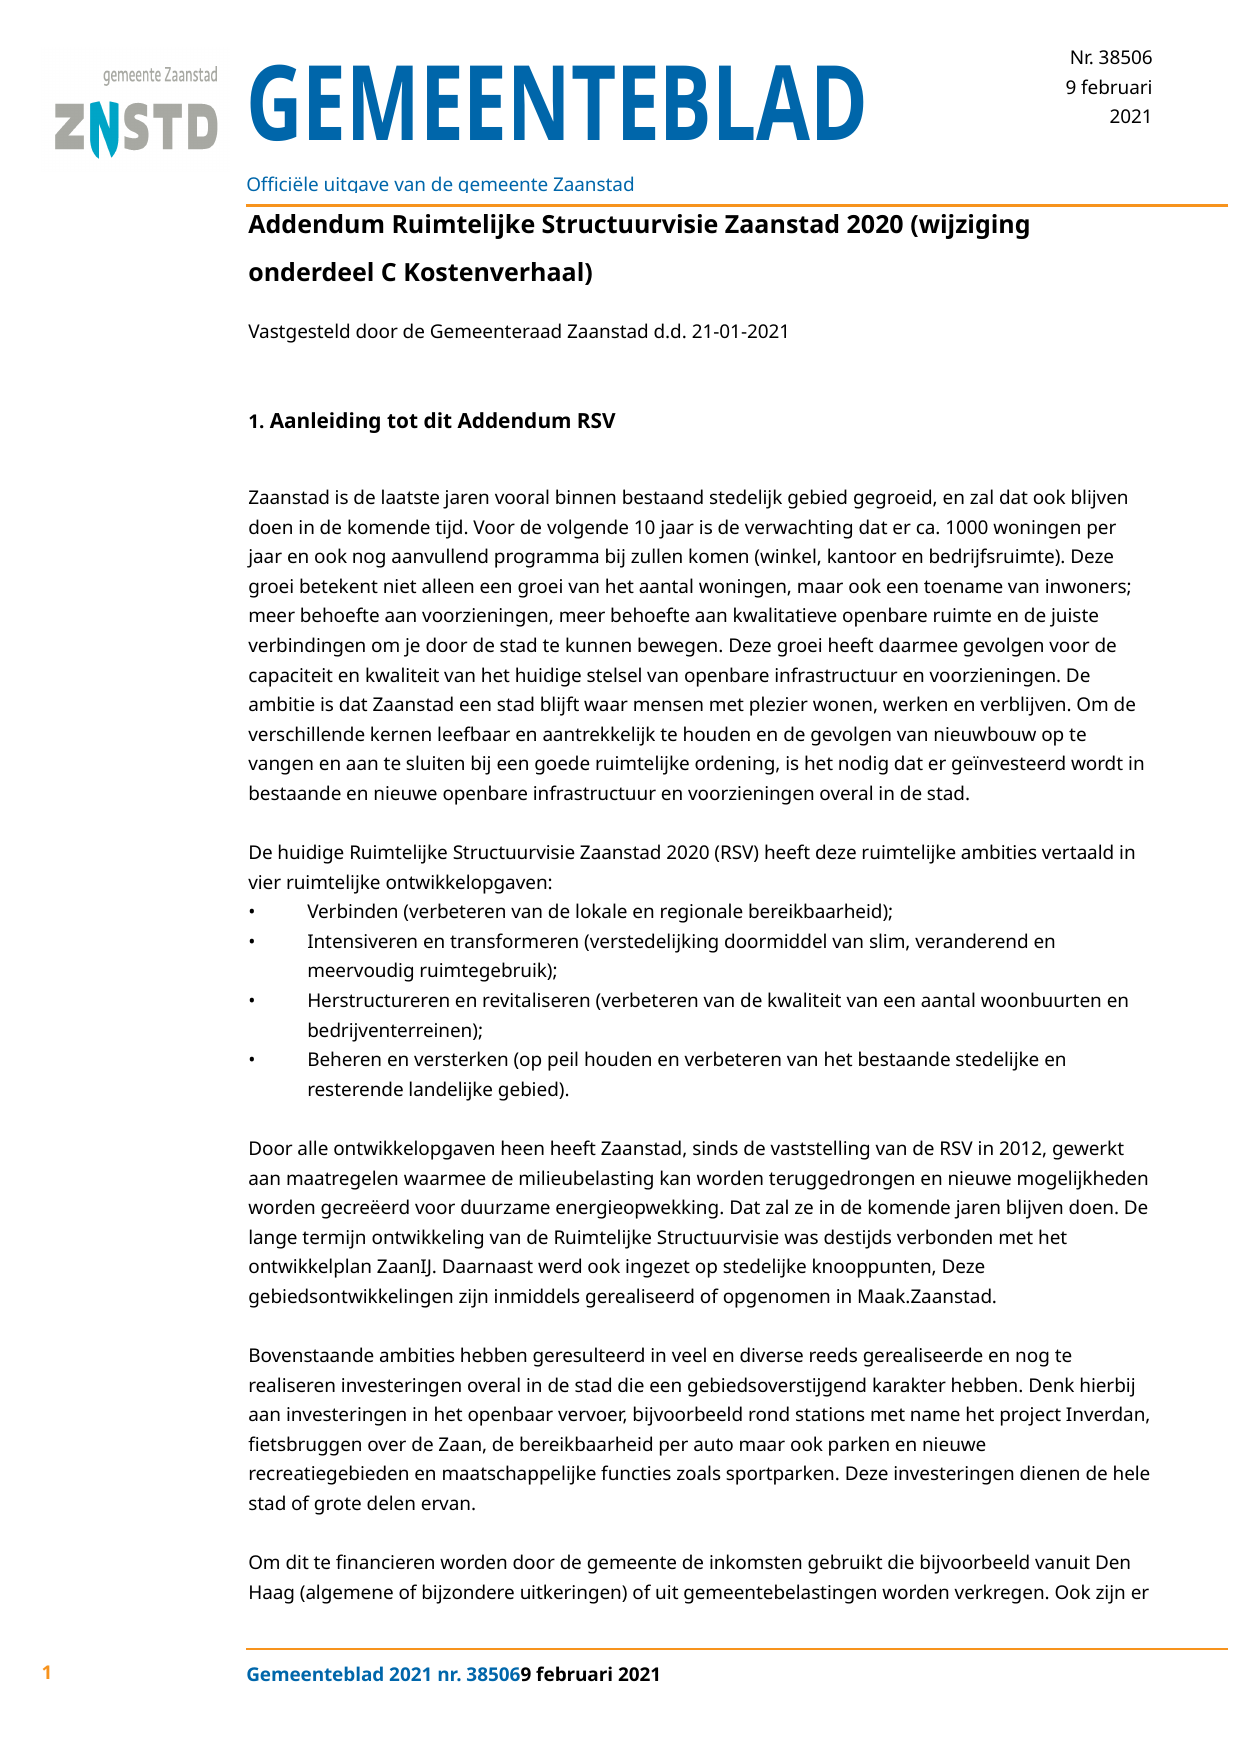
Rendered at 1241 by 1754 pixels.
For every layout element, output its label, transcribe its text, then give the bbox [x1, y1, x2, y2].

text De huidige Ruimtelijke Structuurvisie Zaanstad 2020 (RSV) heeft deze ruimtelijke ambities vertaald in vier ruimtelijke ontwikkelopgaven: [248, 839, 1152, 895]
text Door alle ontwikkelopgaven heen heeft Zaanstad, sinds de vaststelling van de RSV in 2012, gewerkt aan maatregelen waarmee de milieubelasting kan worden teruggedrongen en nieuwe mogelijkheden worden gecreëerd voor duurzame energieopwekking. Dat zal ze in de komende jaren blijven doen. De lange termijn ontwikkeling van de Ruimtelijke Structuurvisie was destijds verbonden met het ontwikkelplan ZaanIJ. Daarnaast werd ook ingezet op stedelijke knooppunten, Deze gebiedsontwikkelingen zijn inmiddels gerealiseerd of opgenomen in Maak.Zaanstad. [248, 1135, 1152, 1309]
text Om dit te financieren worden door de gemeente de inkomsten gebruikt die bijvoorbeeld vanuit Den Haag (algemene of bijzondere uitkeringen) of uit gemeentebelastingen worden verkregen. Ook zijn er [248, 1549, 1152, 1605]
list Herstructureren en revitaliseren (verbeteren van de kwaliteit van een aantal woonbuurten en bedrijventerreinen); [248, 987, 1152, 1043]
text Vastgesteld door de Gemeenteraad Zaanstad d.d. 21-01-2021 [248, 318, 1152, 344]
list Beheren en versterken (op peil houden en verbeteren van het bestaande stedelijke en resterende landelijke gebied). [248, 1046, 1152, 1102]
picture [41, 47, 231, 172]
text Zaanstad is de laatste jaren vooral binnen bestaand stedelijk gebied gegroeid, en zal dat ook blijven doen in de komende tijd. Voor de volgende 10 jaar is de verwachting dat er ca. 1000 woningen per jaar en ook nog aanvullend programma bij zullen komen (winkel, kantoor en bedrijfsruimte). Deze groei betekent niet alleen een groei van het aantal woningen, maar ook een toename van inwoners; meer behoefte aan voorzieningen, meer behoefte aan kwalitatieve openbare ruimte en de juiste verbindingen om je door de stad te kunnen bewegen. Deze groei heeft daarmee gevolgen voor de capaciteit en kwaliteit van het huidige stelsel van openbare infrastructuur en voorzieningen. De ambitie is dat Zaanstad een stad blijft waar mensen met plezier wonen, werken en verblijven. Om de verschillende kernen leefbaar en aantrekkelijk te houden en de gevolgen van nieuwbouw op te vangen en aan te sluiten bij een goede ruimtelijke ordening, is het nodig dat er geïnvesteerd wordt in bestaande en nieuwe openbare infrastructuur en voorzieningen overal in de stad. [248, 484, 1152, 806]
text 1. Aanleiding tot dit Addendum RSV [248, 407, 1152, 435]
text Bovenstaande ambities hebben geresulteerd in veel en diverse reeds gerealiseerde en nog te realiseren investeringen overal in de stad die een gebiedsoverstijgend karakter hebben. Denk hierbij aan investeringen in het openbaar vervoer, bijvoorbeeld rond stations met name het project Inverdan, fietsbruggen over de Zaan, de bereikbaarheid per auto maar ook parken en nieuwe recreatiegebieden en maatschappelijke functies zoals sportparken. Deze investeringen dienen de hele stad of grote delen ervan. [248, 1342, 1152, 1516]
list Intensiveren en transformeren (verstedelijking doormiddel van slim, veranderend en meervoudig ruimtegebruik); [248, 928, 1152, 983]
text Addendum Ruimtelijke Structuurvisie Zaanstad 2020 (wijziging onderdeel C Kostenverhaal) [248, 207, 1152, 288]
list Verbinden (verbeteren van de lokale en regionale bereikbaarheid); [248, 898, 1152, 924]
